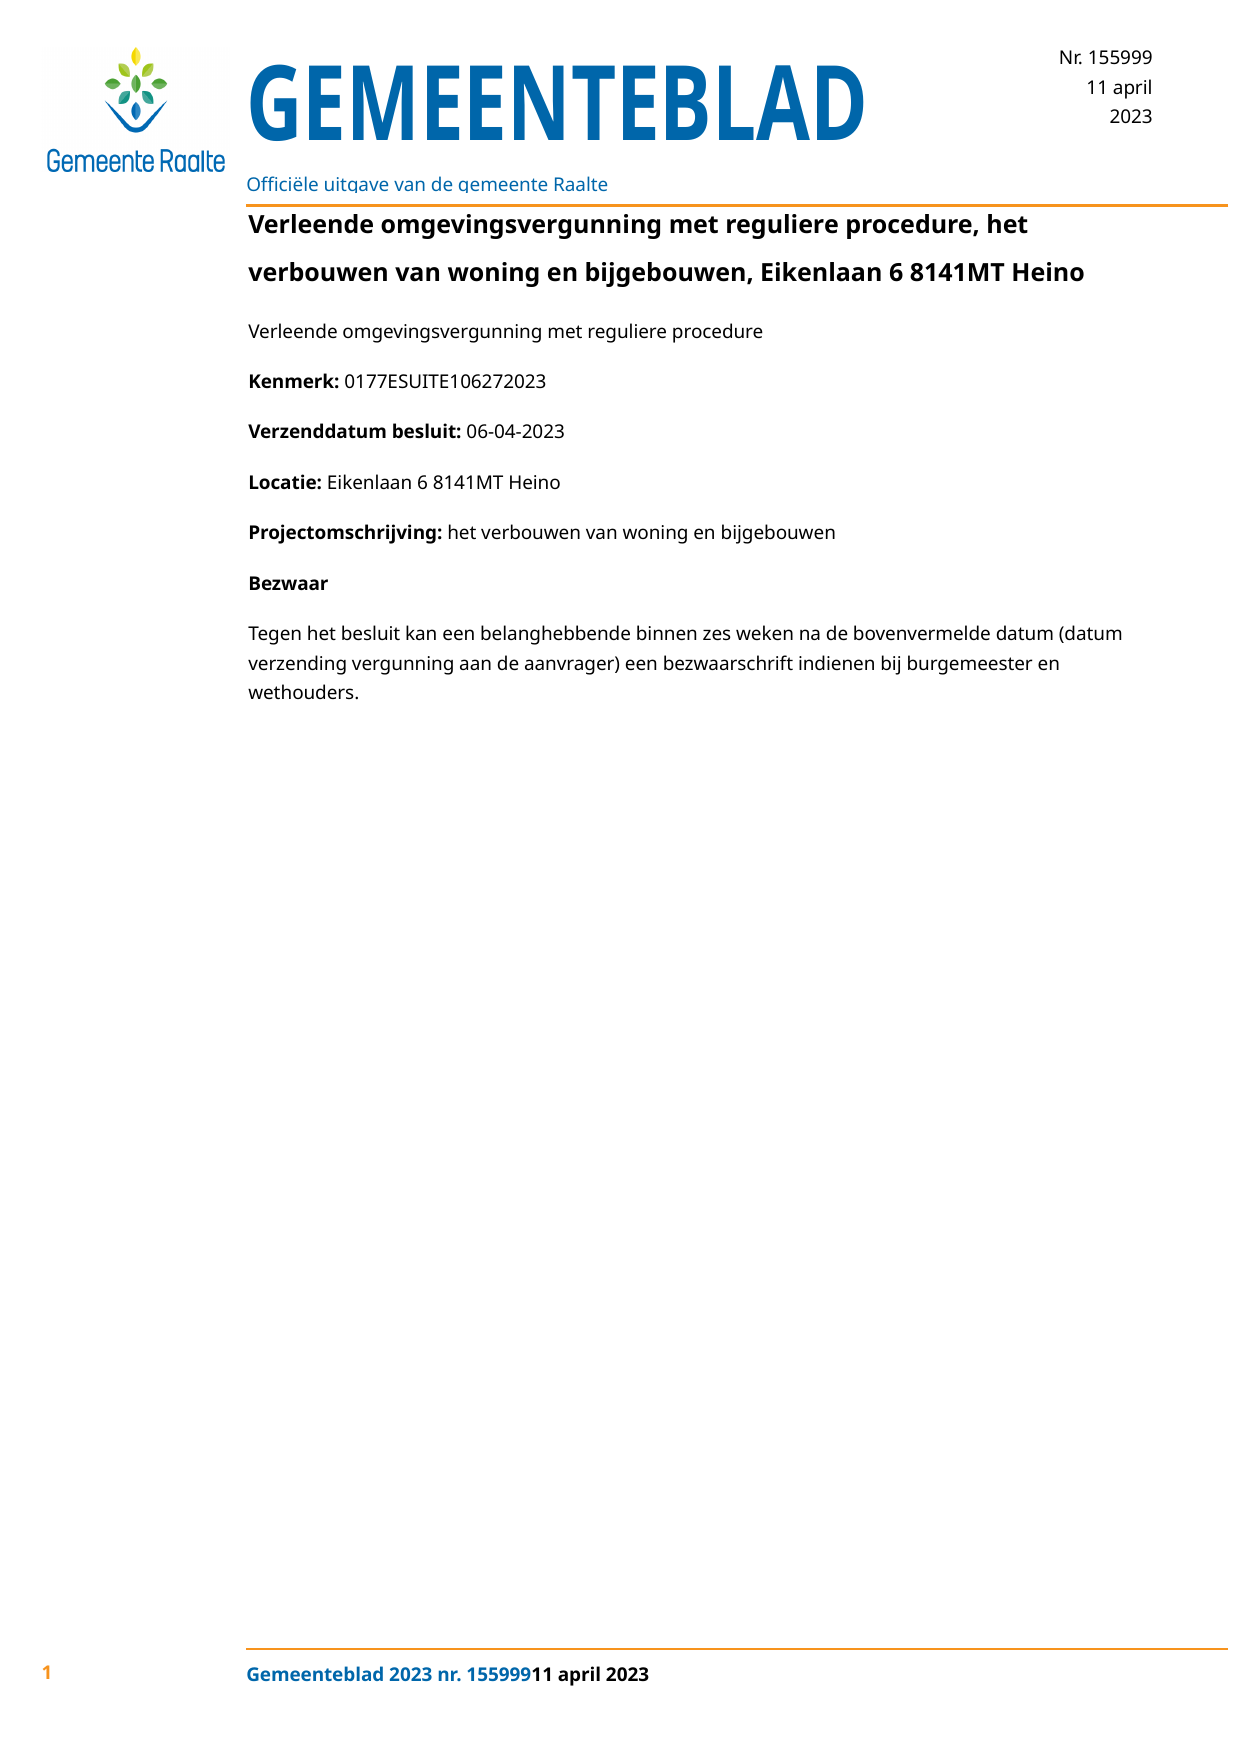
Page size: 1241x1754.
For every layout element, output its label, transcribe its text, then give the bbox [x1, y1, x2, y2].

text Locatie: Eikenlaan 6 8141MT Heino [248, 469, 1152, 495]
text Kenmerk: 0177ESUITE106272023 [248, 368, 1152, 394]
text Verleende omgevingsvergunning met reguliere procedure, het verbouwen van woning en bijgebouwen, Eikenlaan 6 8141MT Heino [248, 207, 1152, 288]
text Verzenddatum besluit: 06-04-2023 [248, 419, 1152, 444]
text Tegen het besluit kan een belanghebbende binnen zes weken na de bovenvermelde datum (datum verzending vergunning aan de aanvrager) een bezwaarschrift indienen bij burgemeester en wethouders. [248, 620, 1152, 705]
text Projectomschrijving: het verbouwen van woning en bijgebouwen [248, 519, 1152, 545]
picture [41, 47, 231, 172]
text Bezwaar [248, 570, 1152, 596]
text Verleende omgevingsvergunning met reguliere procedure [248, 318, 1152, 344]
